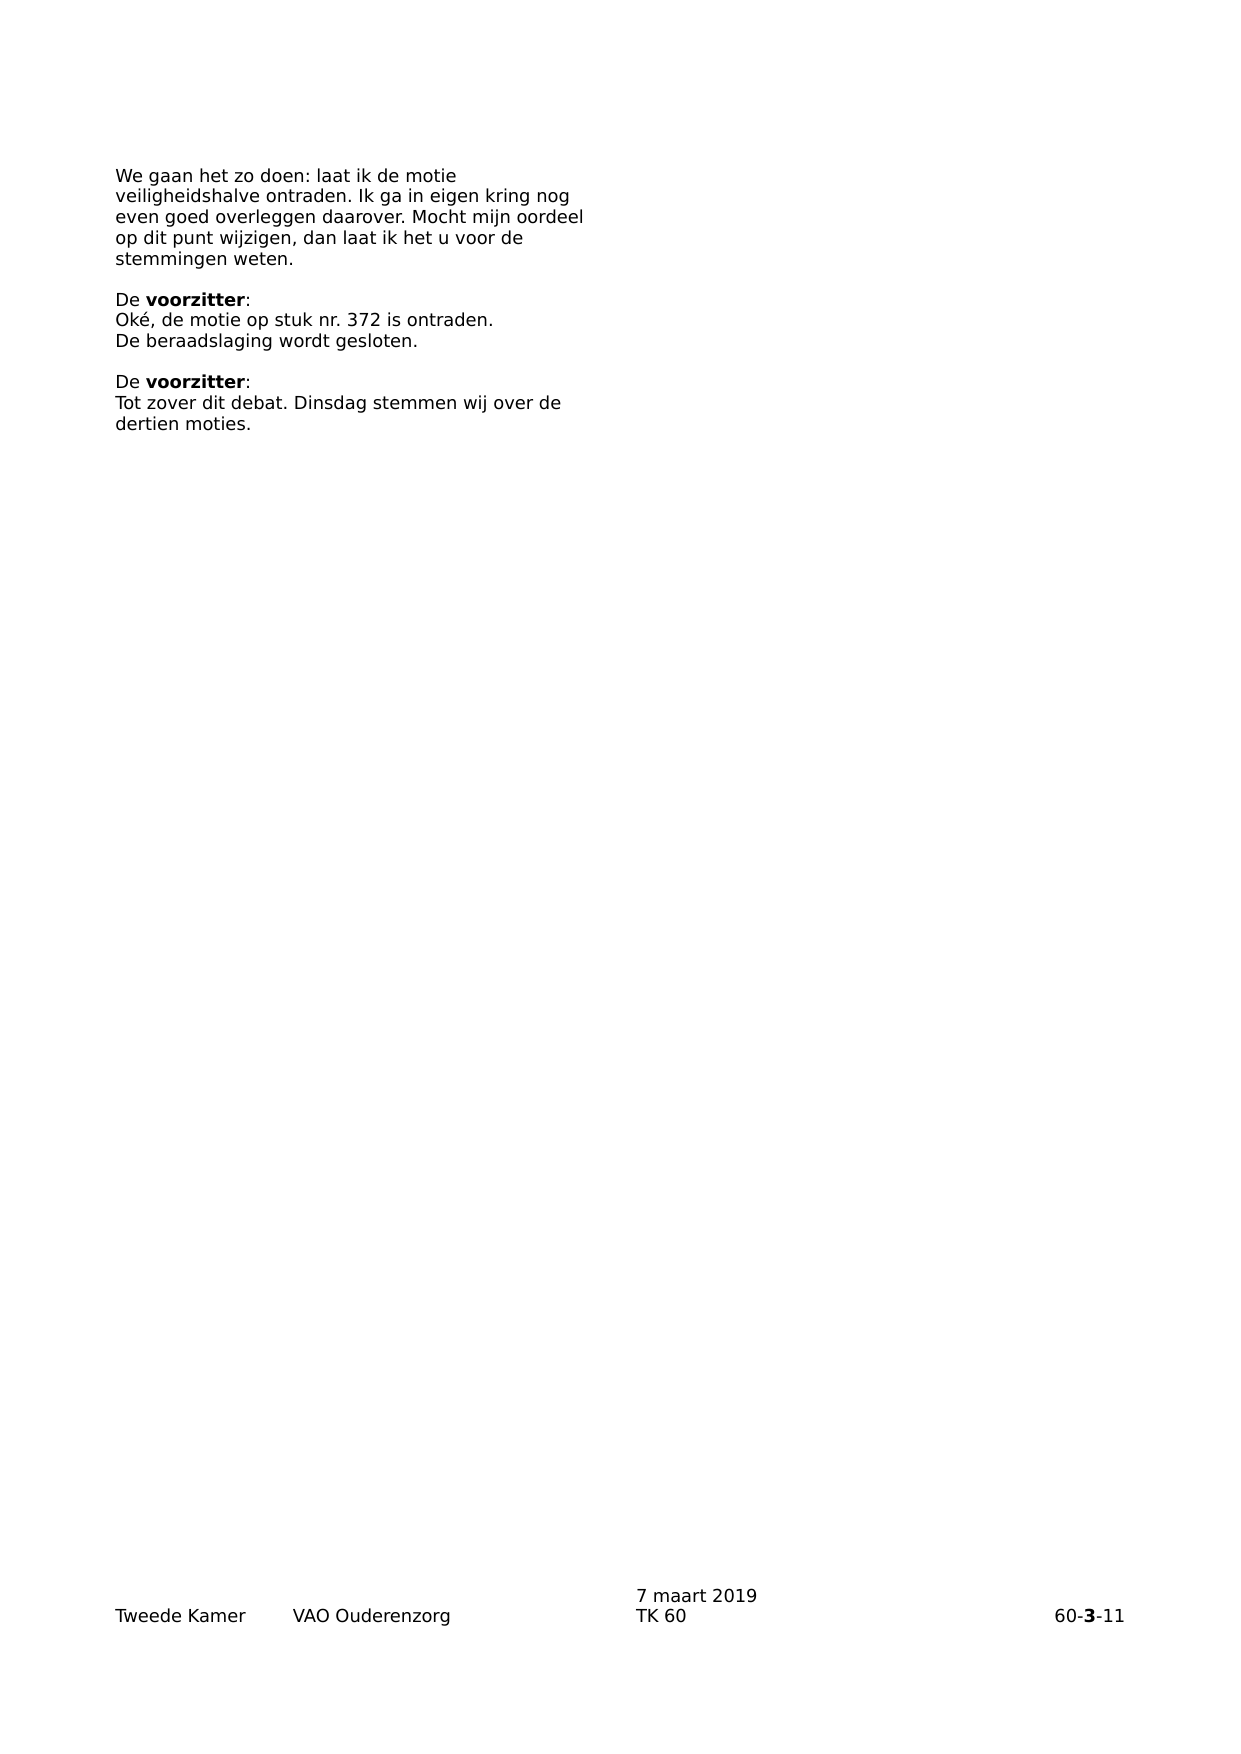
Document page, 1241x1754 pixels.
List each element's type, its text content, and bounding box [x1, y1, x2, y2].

text De beraadslaging wordt gesloten. [115, 331, 605, 352]
text De voorzitter: [115, 372, 605, 393]
text We gaan het zo doen: laat ik de motie veiligheidshalve ontraden. Ik ga in eigen kring nog even goed overleggen daarover. Mocht mijn oordeel op dit punt wijzigen, dan laat ik het u voor de stemmingen weten. [115, 165, 605, 269]
text Tot zover dit debat. Dinsdag stemmen wij over de dertien moties. [115, 393, 605, 434]
text Oké, de motie op stuk nr. 372 is ontraden. [115, 310, 605, 331]
text De voorzitter: [115, 289, 605, 310]
